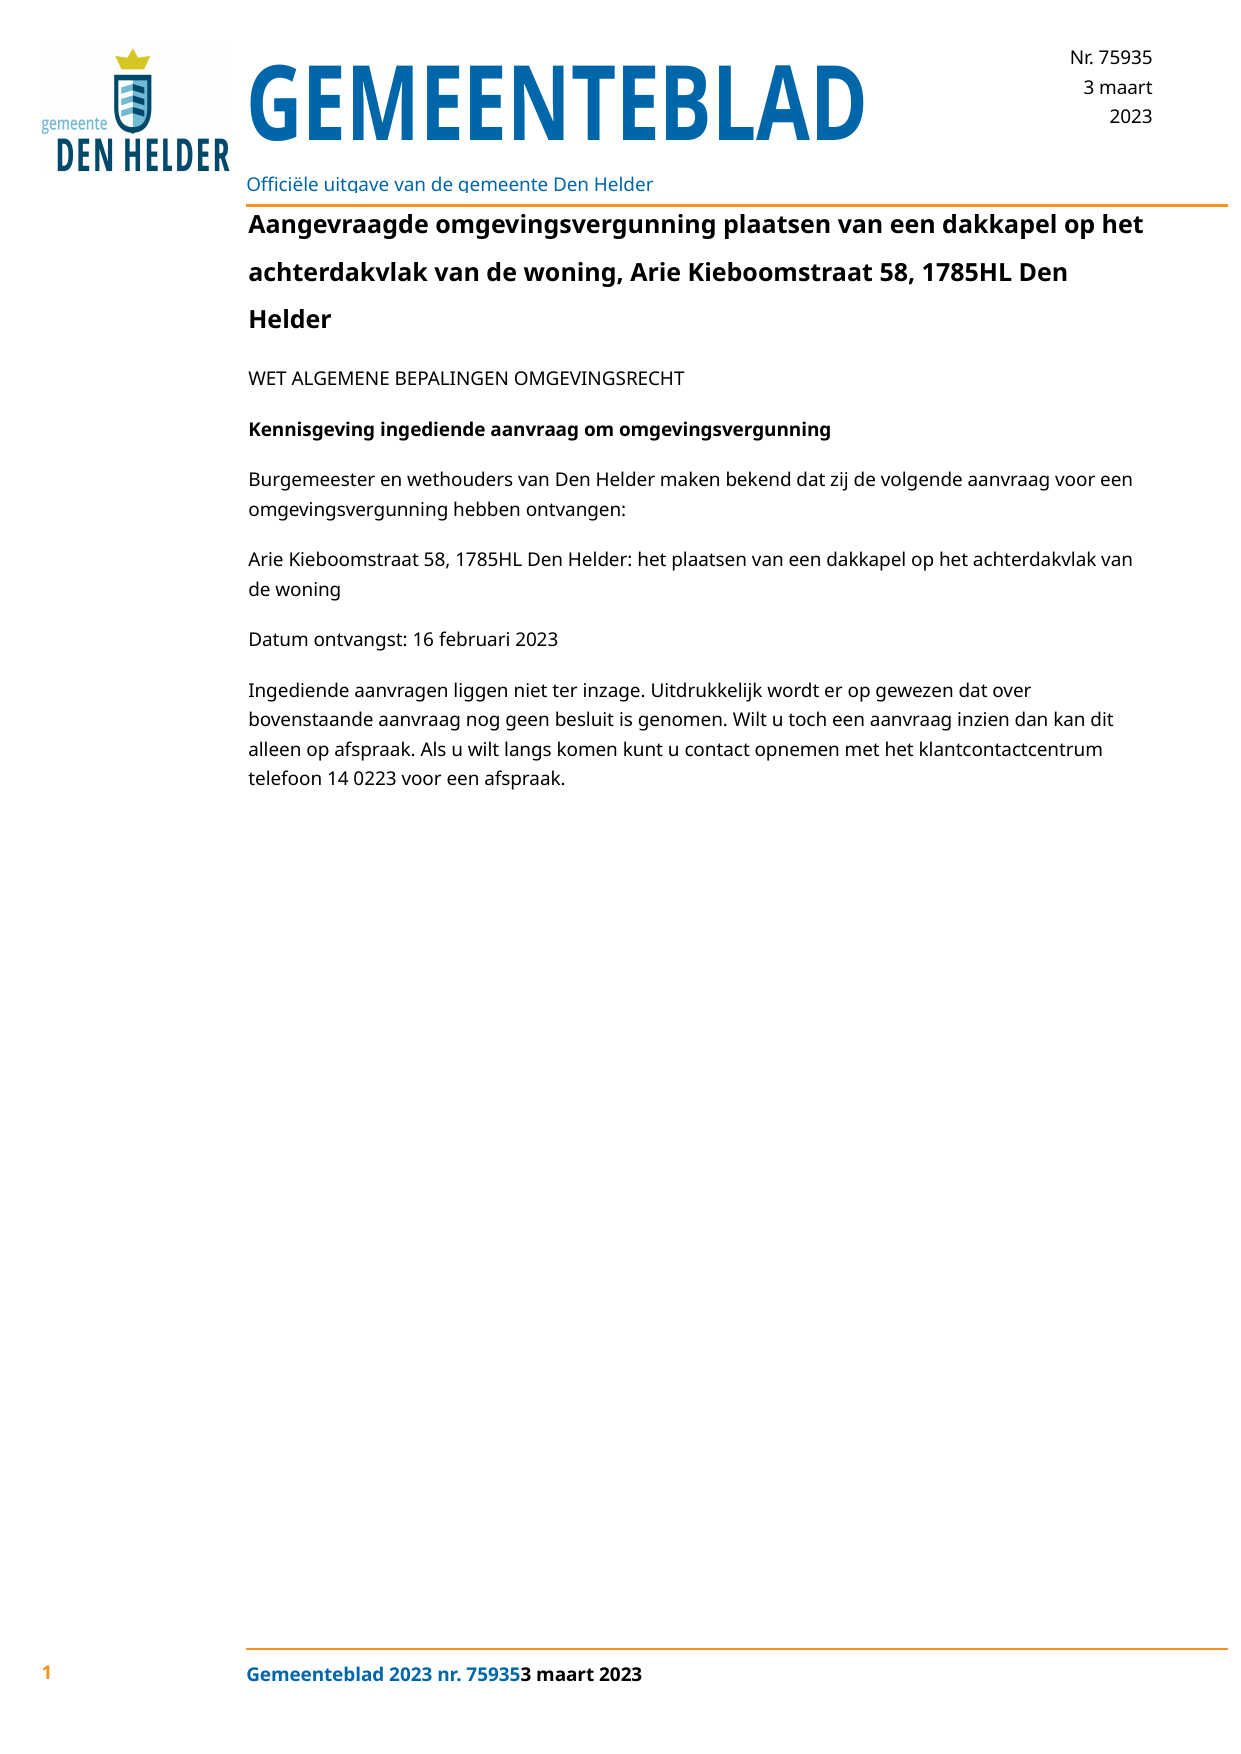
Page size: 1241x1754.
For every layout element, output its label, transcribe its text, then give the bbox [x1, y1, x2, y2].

picture [63, 144, 68, 165]
picture [130, 157, 135, 172]
picture [220, 160, 224, 172]
text Arie Kieboomstraat 58, 1785HL Den Helder: het plaatsen van een dakkapel op het achterdakvlak van de woning [248, 546, 1152, 602]
text Kennisgeving ingediende aanvraag om omgevingsvergunning [248, 416, 1152, 442]
text Datum ontvangst: 16 februari 2023 [248, 626, 1152, 652]
text Burgemeester en wethouders van Den Helder maken bekend dat zij de volgende aanvraag voor een omgevingsvergunning hebben ontvangen: [248, 466, 1152, 522]
picture [41, 47, 231, 172]
text WET ALGEMENE BEPALINGEN OMGEVINGSRECHT [248, 366, 1152, 391]
picture [100, 154, 106, 172]
text Ingediende aanvragen liggen niet ter inzage. Uitdrukkelijk wordt er op gewezen dat over bovenstaande aanvraag nog geen besluit is genomen. Wilt u toch een aanvraag inzien dan kan dit alleen op afspraak. Als u wilt langs komen kunt u contact opnemen met het klantcontactcentrum telefoon 14 0223 voor een afspraak. [248, 677, 1152, 791]
text Aangevraagde omgevingsvergunning plaatsen van een dakkapel op het achterdakvlak van de woning, Arie Kieboomstraat 58, 1785HL Den Helder [248, 207, 1152, 336]
picture [182, 144, 187, 165]
